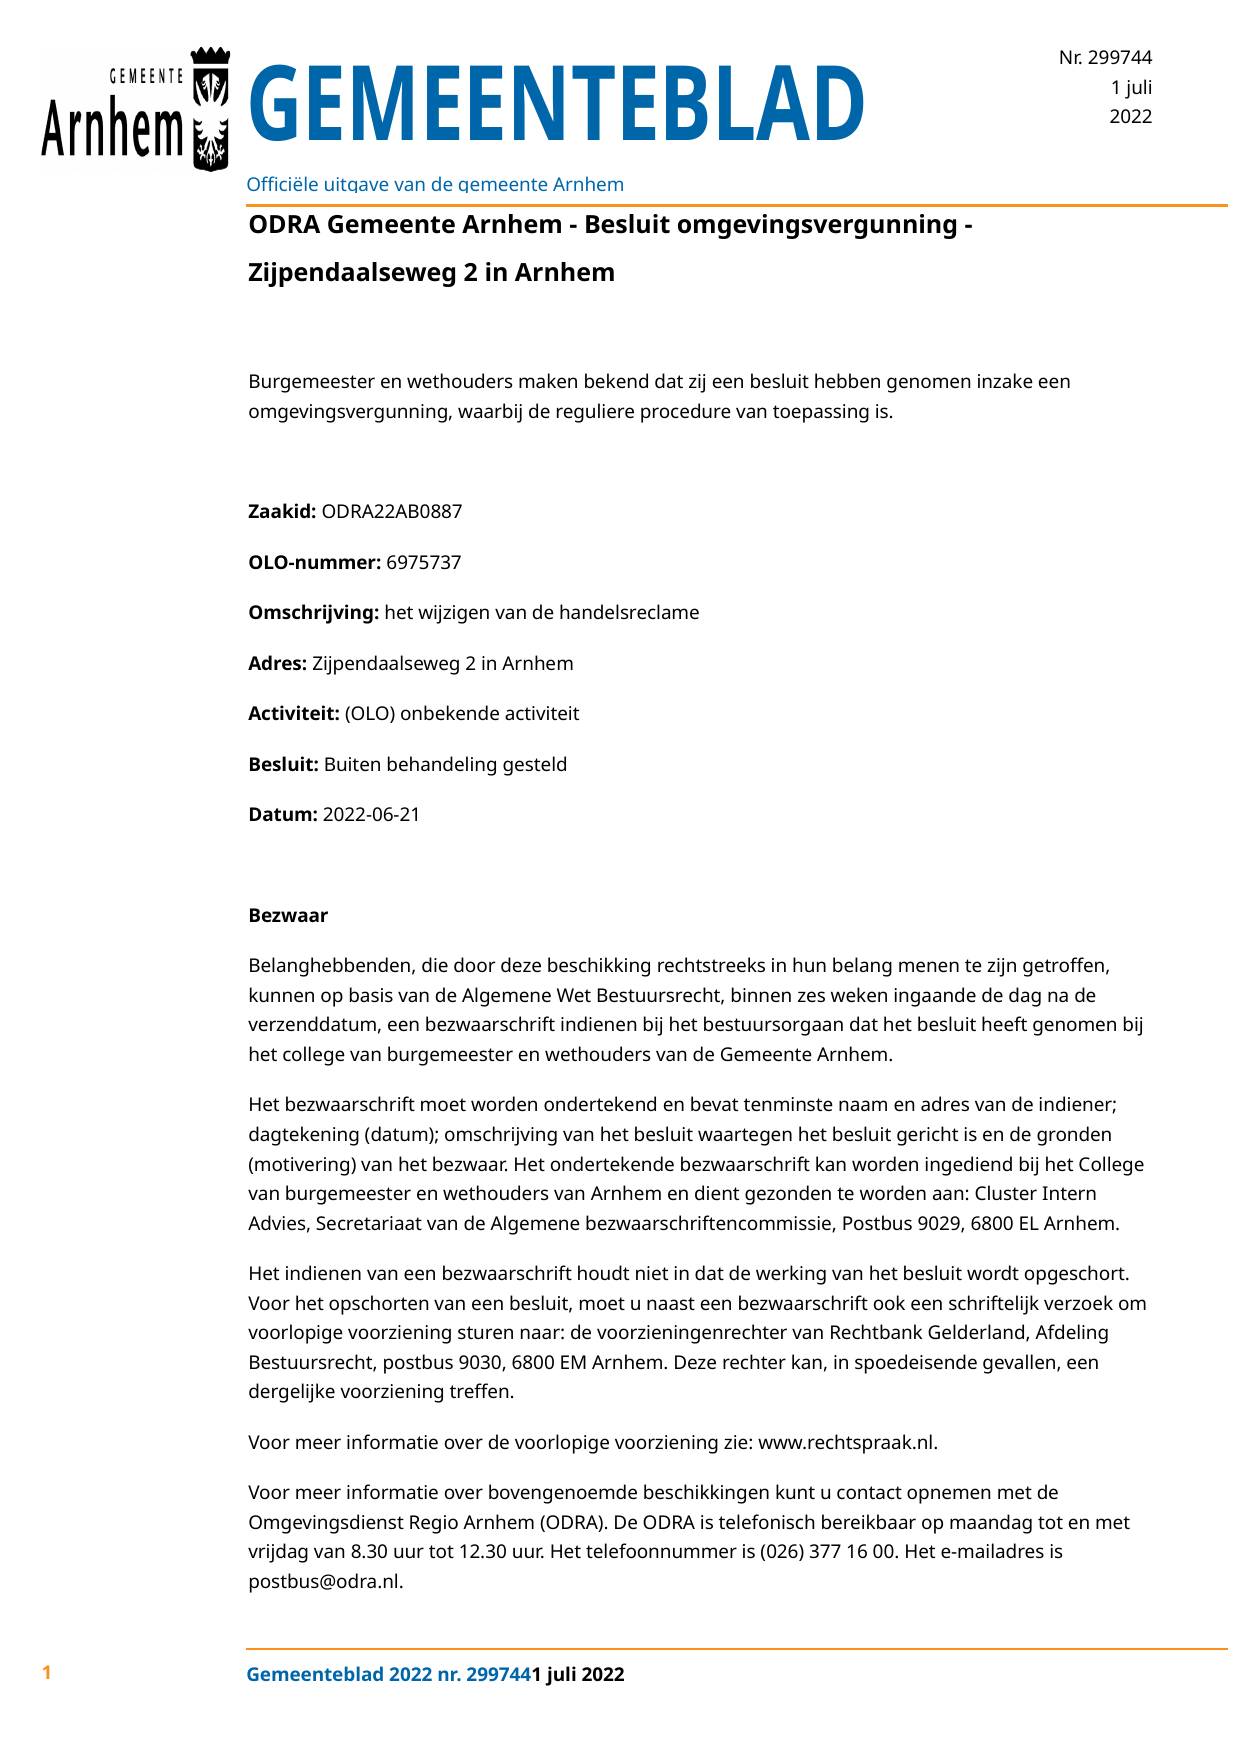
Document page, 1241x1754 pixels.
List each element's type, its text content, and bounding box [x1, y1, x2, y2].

text Adres: Zijpendaalseweg 2 in Arnhem [248, 650, 1152, 676]
text Burgemeester en wethouders maken bekend dat zij een besluit hebben genomen inzake een omgevingsvergunning, waarbij de reguliere procedure van toepassing is. [248, 368, 1152, 424]
picture [41, 47, 231, 172]
text Het bezwaarschrift moet worden ondertekend en bevat tenminste naam en adres van de indiener; dagtekening (datum); omschrijving van het besluit waartegen het besluit gericht is en de gronden (motivering) van het bezwaar. Het ondertekende bezwaarschrift kan worden ingediend bij het College van burgemeester en wethouders van Arnhem en dient gezonden te worden aan: Cluster Intern Advies, Secretariaat van de Algemene bezwaarschriftencommissie, Postbus 9029, 6800 EL Arnhem. [248, 1092, 1152, 1236]
text Zaakid: ODRA22AB0887 [248, 499, 1152, 524]
text Datum: 2022-06-21 [248, 801, 1152, 827]
text OLO-nummer: 6975737 [248, 549, 1152, 575]
text Belanghebbenden, die door deze beschikking rechtstreeks in hun belang menen te zijn getroffen, kunnen op basis van de Algemene Wet Bestuursrecht, binnen zes weken ingaande de dag na de verzenddatum, een bezwaarschrift indienen bij het bestuursorgaan dat het besluit heeft genomen bij het college van burgemeester en wethouders van de Gemeente Arnhem. [248, 952, 1152, 1067]
text ODRA Gemeente Arnhem - Besluit omgevingsvergunning - Zijpendaalseweg 2 in Arnhem [248, 207, 1152, 288]
text Activiteit: (OLO) onbekende activiteit [248, 700, 1152, 726]
text Voor meer informatie over de voorlopige voorziening zie: www.rechtspraak.nl. [248, 1429, 1152, 1455]
text Het indienen van een bezwaarschrift houdt niet in dat de werking van het besluit wordt opgeschort. Voor het opschorten van een besluit, moet u naast een bezwaarschrift ook een schriftelijk verzoek om voorlopige voorziening sturen naar: de voorzieningenrechter van Rechtbank Gelderland, Afdeling Bestuursrecht, postbus 9030, 6800 EM Arnhem. Deze rechter kan, in spoedeisende gevallen, een dergelijke voorziening treffen. [248, 1260, 1152, 1404]
text Voor meer informatie over bovengenoemde beschikkingen kunt u contact opnemen met de Omgevingsdienst Regio Arnhem (ODRA). De ODRA is telefonisch bereikbaar op maandag tot en met vrijdag van 8.30 uur tot 12.30 uur. Het telefoonnummer is (026) 377 16 00. Het e-mailadres is postbus@odra.nl. [248, 1479, 1152, 1594]
text Bezwaar [248, 902, 1152, 928]
text Besluit: Buiten behandeling gesteld [248, 751, 1152, 777]
text Omschrijving: het wijzigen van de handelsreclame [248, 599, 1152, 625]
